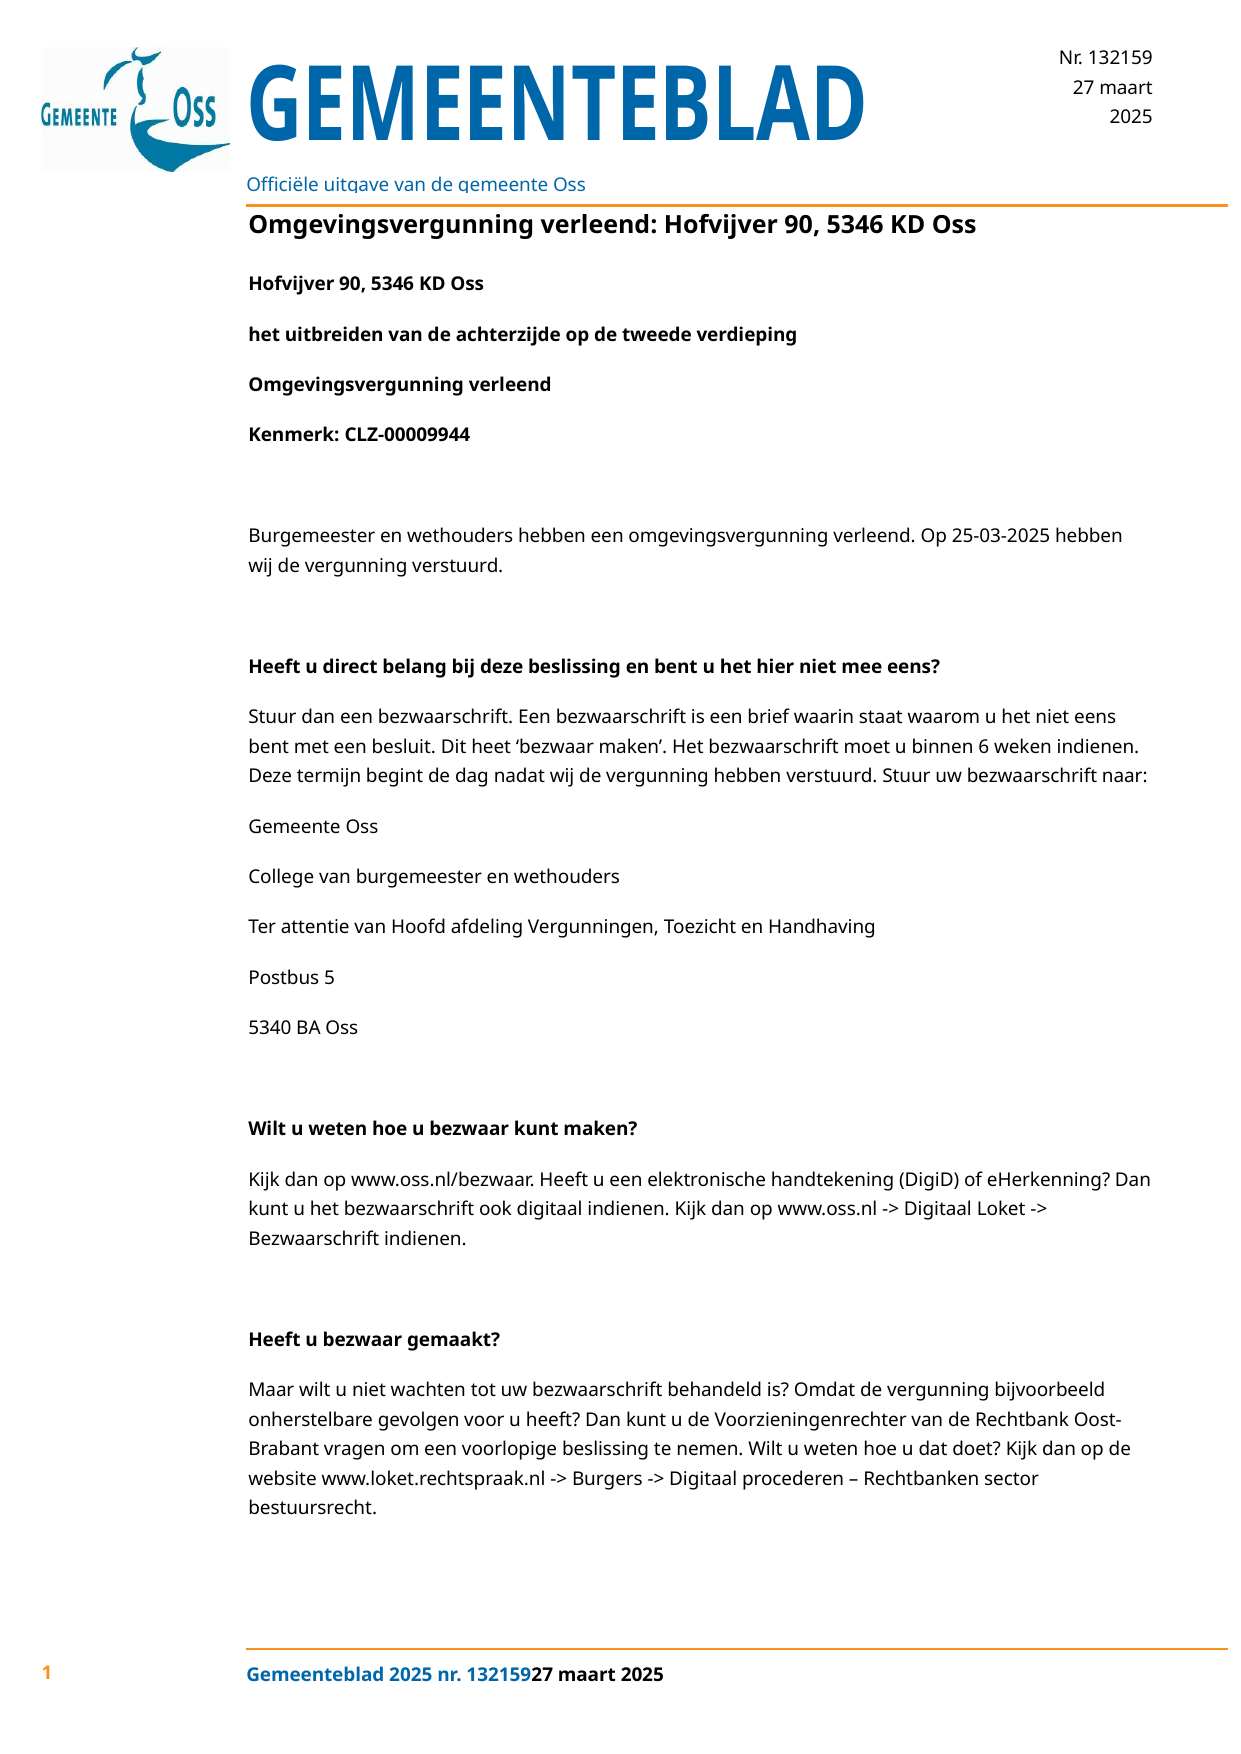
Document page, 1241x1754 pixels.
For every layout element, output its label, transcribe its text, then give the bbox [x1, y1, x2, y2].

text Omgevingsvergunning verleend [248, 371, 1152, 397]
picture [41, 47, 231, 172]
text Stuur dan een bezwaarschrift. Een bezwaarschrift is een brief waarin staat waarom u het niet eens bent met een besluit. Dit heet ‘bezwaar maken’. Het bezwaarschrift moet u binnen 6 weken indienen. Deze termijn begint de dag nadat wij de vergunning hebben verstuurd. Stuur uw bezwaarschrift naar: [248, 703, 1152, 788]
text College van burgemeester en wethouders [248, 863, 1152, 889]
text Kenmerk: CLZ-00009944 [248, 422, 1152, 447]
text Kijk dan op www.oss.nl/bezwaar. Heeft u een elektronische handtekening (DigiD) of eHerkenning? Dan kunt u het bezwaarschrift ook digitaal indienen. Kijk dan op www.oss.nl -> Digitaal Loket -> Bezwaarschrift indienen. [248, 1166, 1152, 1251]
text Omgevingsvergunning verleend: Hofvijver 90, 5346 KD Oss [248, 207, 1152, 241]
text Gemeente Oss [248, 813, 1152, 838]
text Postbus 5 [248, 964, 1152, 990]
text Heeft u bezwaar gemaakt? [248, 1326, 1152, 1351]
text Maar wilt u niet wachten tot uw bezwaarschrift behandeld is? Omdat de vergunning bijvoorbeeld onherstelbare gevolgen voor u heeft? Dan kunt u de Voorzieningenrechter van de Rechtbank Oost-Brabant vragen om een voorlopige beslissing te nemen. Wilt u weten hoe u dat doet? Kijk dan op de website www.loket.rechtspraak.nl -> Burgers -> Digitaal procederen – Rechtbanken sector bestuursrecht. [248, 1376, 1152, 1520]
text Ter attentie van Hoofd afdeling Vergunningen, Toezicht en Handhaving [248, 914, 1152, 939]
text Wilt u weten hoe u bezwaar kunt maken? [248, 1115, 1152, 1141]
text Burgemeester en wethouders hebben een omgevingsvergunning verleend. Op 25-03-2025 hebben wij de vergunning verstuurd. [248, 522, 1152, 578]
text Hofvijver 90, 5346 KD Oss [248, 270, 1152, 296]
text Heeft u direct belang bij deze beslissing en bent u het hier niet mee eens? [248, 653, 1152, 678]
text het uitbreiden van de achterzijde op de tweede verdieping [248, 321, 1152, 346]
text 5340 BA Oss [248, 1014, 1152, 1040]
